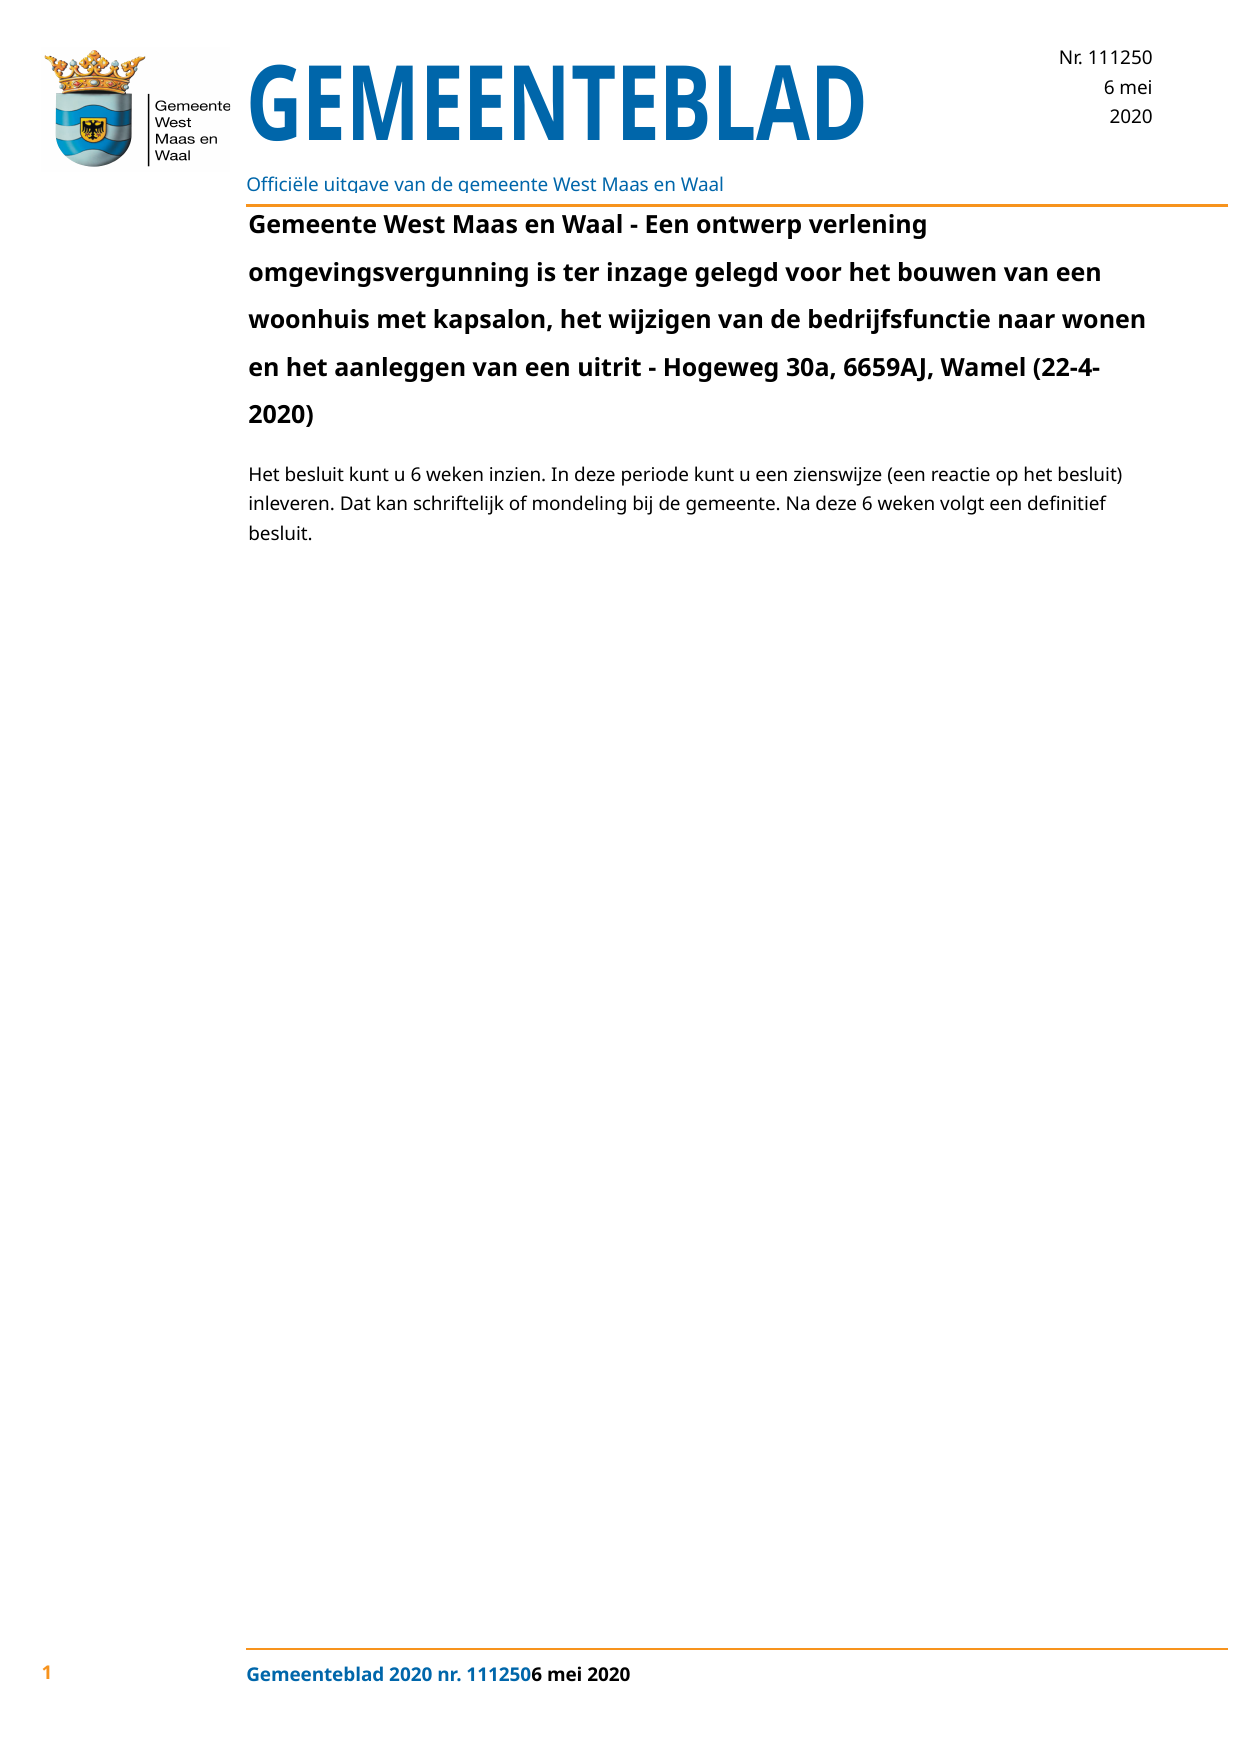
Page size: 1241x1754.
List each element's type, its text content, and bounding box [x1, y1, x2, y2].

picture [41, 47, 231, 172]
text Het besluit kunt u 6 weken inzien. In deze periode kunt u een zienswijze (een reactie op het besluit) inleveren. Dat kan schriftelijk of mondeling bij de gemeente. Na deze 6 weken volgt een definitief besluit. [248, 461, 1152, 546]
text Gemeente West Maas en Waal - Een ontwerp verlening omgevingsvergunning is ter inzage gelegd voor het bouwen van een woonhuis met kapsalon, het wijzigen van de bedrijfsfunctie naar wonen en het aanleggen van een uitrit - Hogeweg 30a, 6659AJ, Wamel (22-4-2020) [248, 207, 1152, 431]
